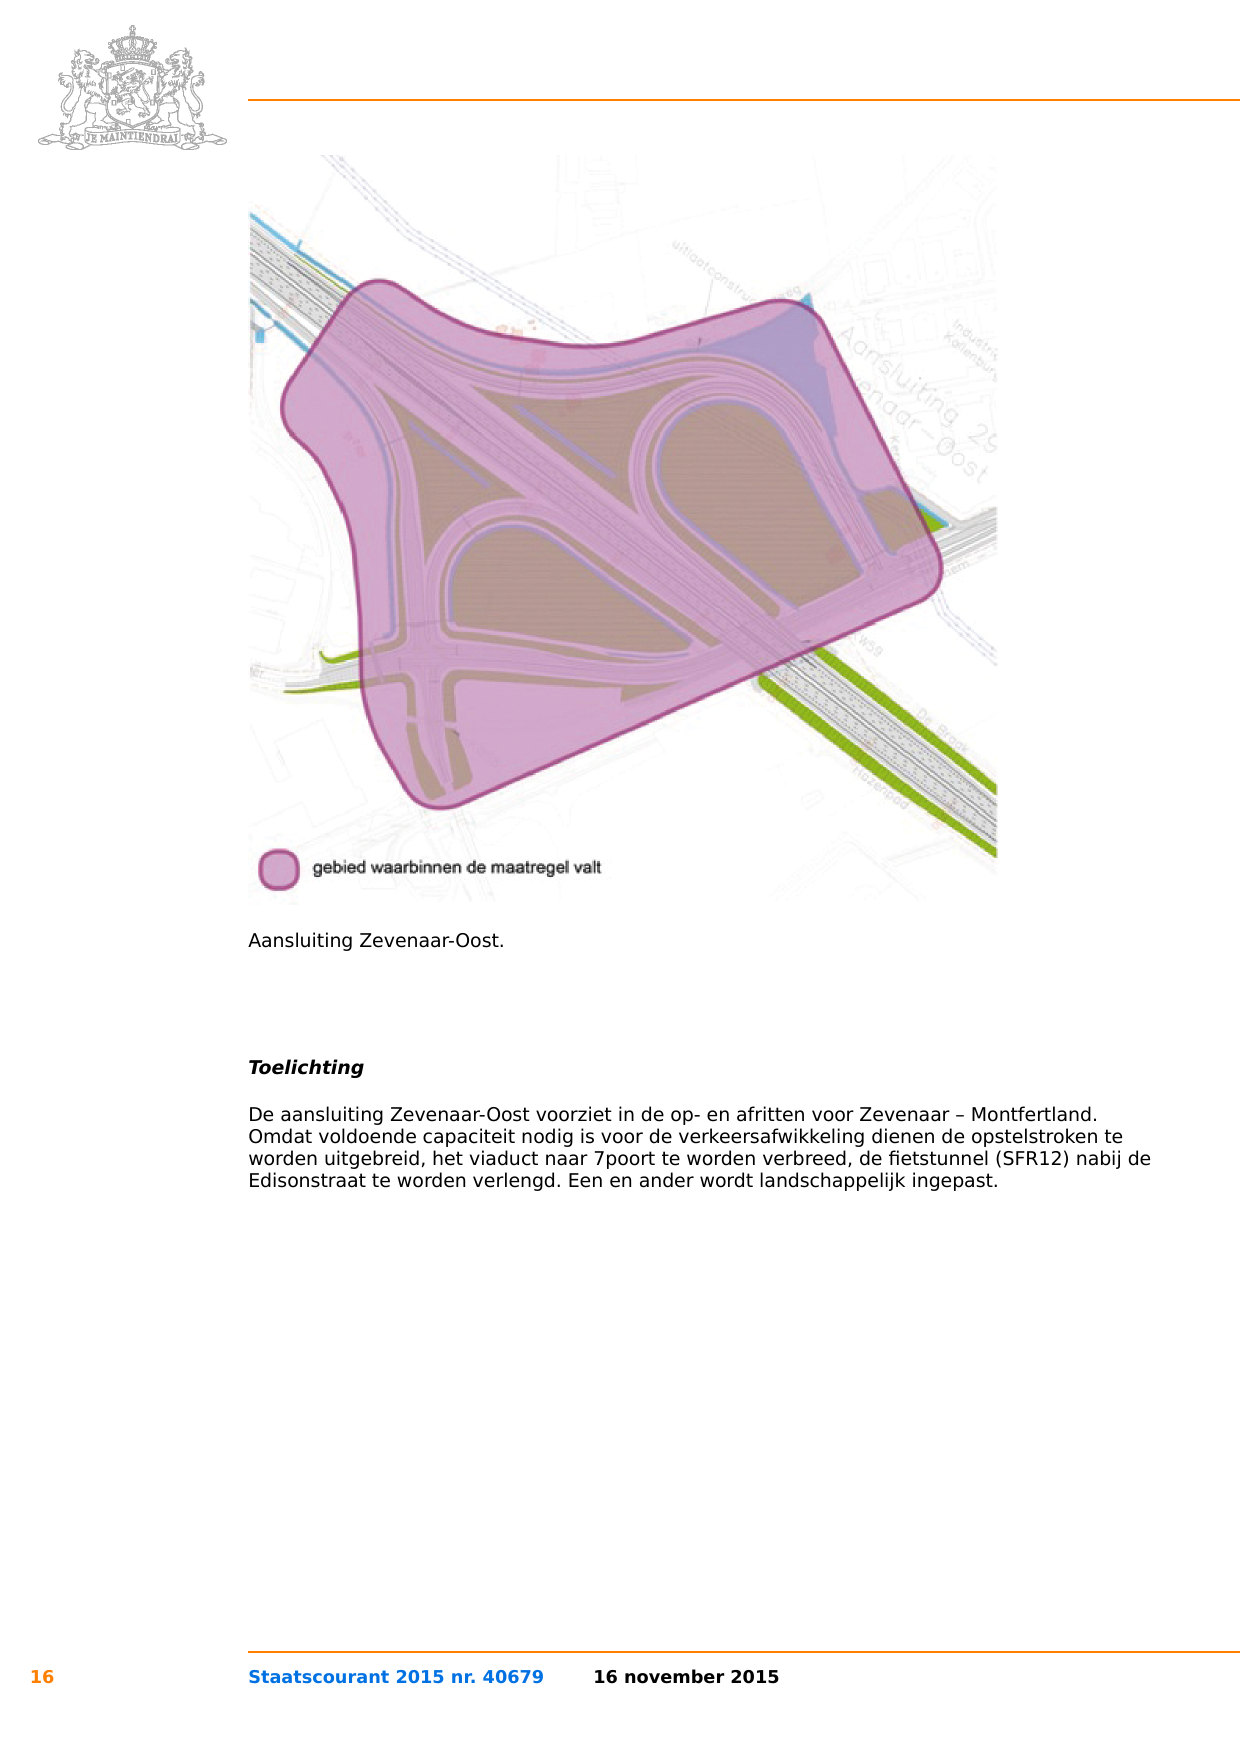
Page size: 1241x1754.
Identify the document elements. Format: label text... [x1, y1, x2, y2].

picture [248, 155, 998, 905]
picture [38, 25, 227, 150]
text De aansluiting Zevenaar-Oost voorziet in de op- en afritten voor Zevenaar – Montfertland. Omdat voldoende capaciteit nodig is voor de verkeersafwikkeling dienen de opstelstroken te worden uitgebreid, het viaduct naar 7poort te worden verbreed, de fietstunnel (SFR12) nabij de Edisonstraat te worden verlengd. Een en ander wordt landschappelijk ingepast. [248, 1104, 1163, 1192]
text Aansluiting Zevenaar-Oost. [248, 930, 998, 952]
subtitle Toelichting [248, 1057, 1163, 1079]
